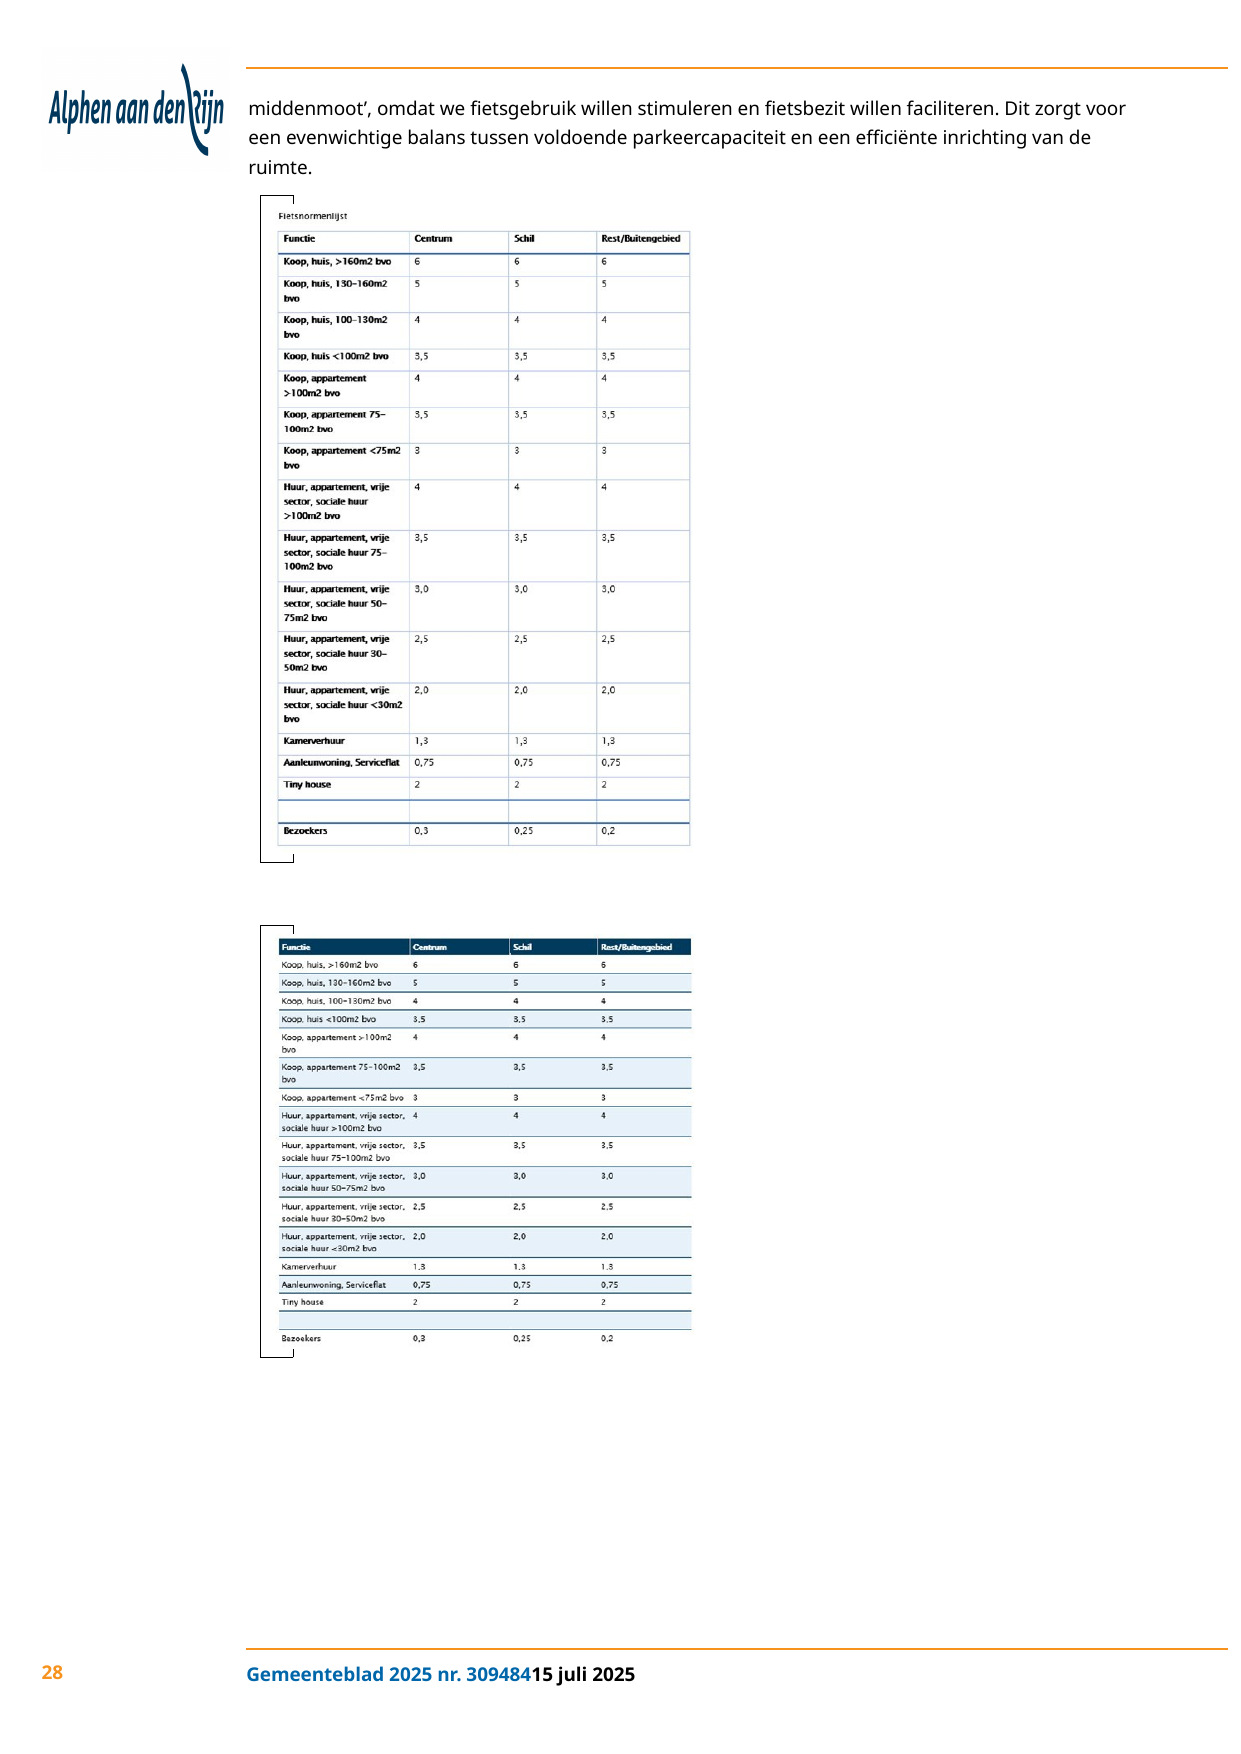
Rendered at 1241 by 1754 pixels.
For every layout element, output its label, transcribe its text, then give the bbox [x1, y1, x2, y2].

picture [268, 934, 696, 1349]
picture [268, 204, 693, 854]
picture [41, 47, 231, 172]
text middenmoot’, omdat we fietsgebruik willen stimuleren en fietsbezit willen faciliteren. Dit zorgt voor een evenwichtige balans tussen voldoende parkeercapaciteit en een efficiënte inrichting van de ruimte. [248, 95, 1152, 180]
